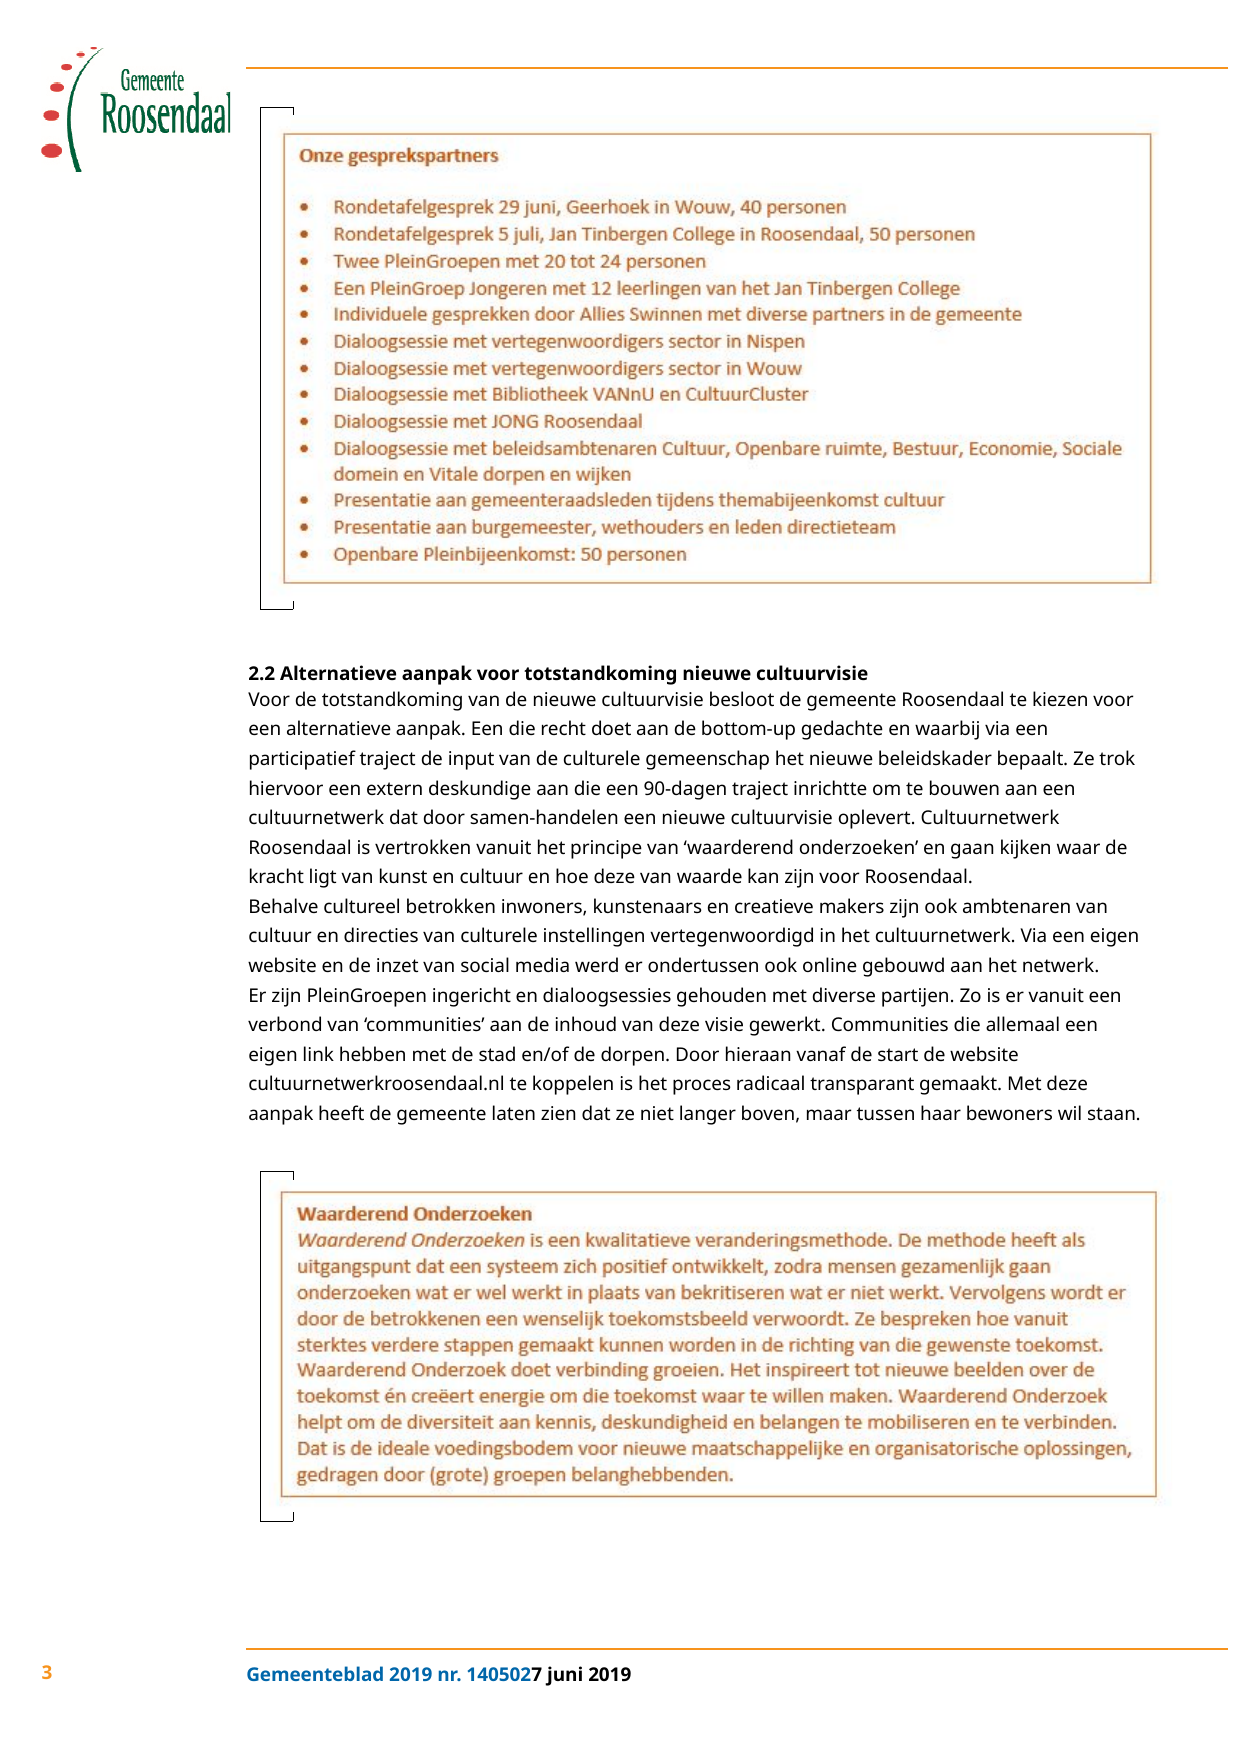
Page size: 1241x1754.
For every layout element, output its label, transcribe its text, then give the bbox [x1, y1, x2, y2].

text Voor de totstandkoming van de nieuwe cultuurvisie besloot de gemeente Roosendaal te kiezen voor een alternatieve aanpak. Een die recht doet aan de bottom-up gedachte en waarbij via een participatief traject de input van de culturele gemeenschap het nieuwe beleidskader bepaalt. Ze trok hiervoor een extern deskundige aan die een 90-dagen traject inrichtte om te bouwen aan een cultuurnetwerk dat door samen-handelen een nieuwe cultuurvisie oplevert. Cultuurnetwerk Roosendaal is vertrokken vanuit het principe van ‘waarderend onderzoeken’ en gaan kijken waar de kracht ligt van kunst en cultuur en hoe deze van waarde kan zijn voor Roosendaal. [248, 686, 1152, 889]
picture [268, 115, 1173, 601]
text Er zijn PleinGroepen ingericht en dialoogsessies gehouden met diverse partijen. Zo is er vanuit een verbond van ‘communities’ aan de inhoud van deze visie gewerkt. Communities die allemaal een eigen link hebben met de stad en/of de dorpen. Door hieraan vanaf de start de website cultuurnetwerkroosendaal.nl te koppelen is het proces radicaal transparant gemaakt. Met deze aanpak heeft de gemeente laten zien dat ze niet langer boven, maar tussen haar bewoners wil staan. [248, 982, 1152, 1126]
text 2.2 Alternatieve aanpak voor totstandkoming nieuwe cultuurvisie [248, 660, 1152, 686]
picture [41, 47, 231, 172]
text Behalve cultureel betrokken inwoners, kunstenaars en creatieve makers zijn ook ambtenaren van cultuur en directies van culturele instellingen vertegenwoordigd in het cultuurnetwerk. Via een eigen website en de inzet van social media werd er ondertussen ook online gebouwd aan het netwerk. [248, 893, 1152, 978]
picture [268, 1180, 1173, 1512]
